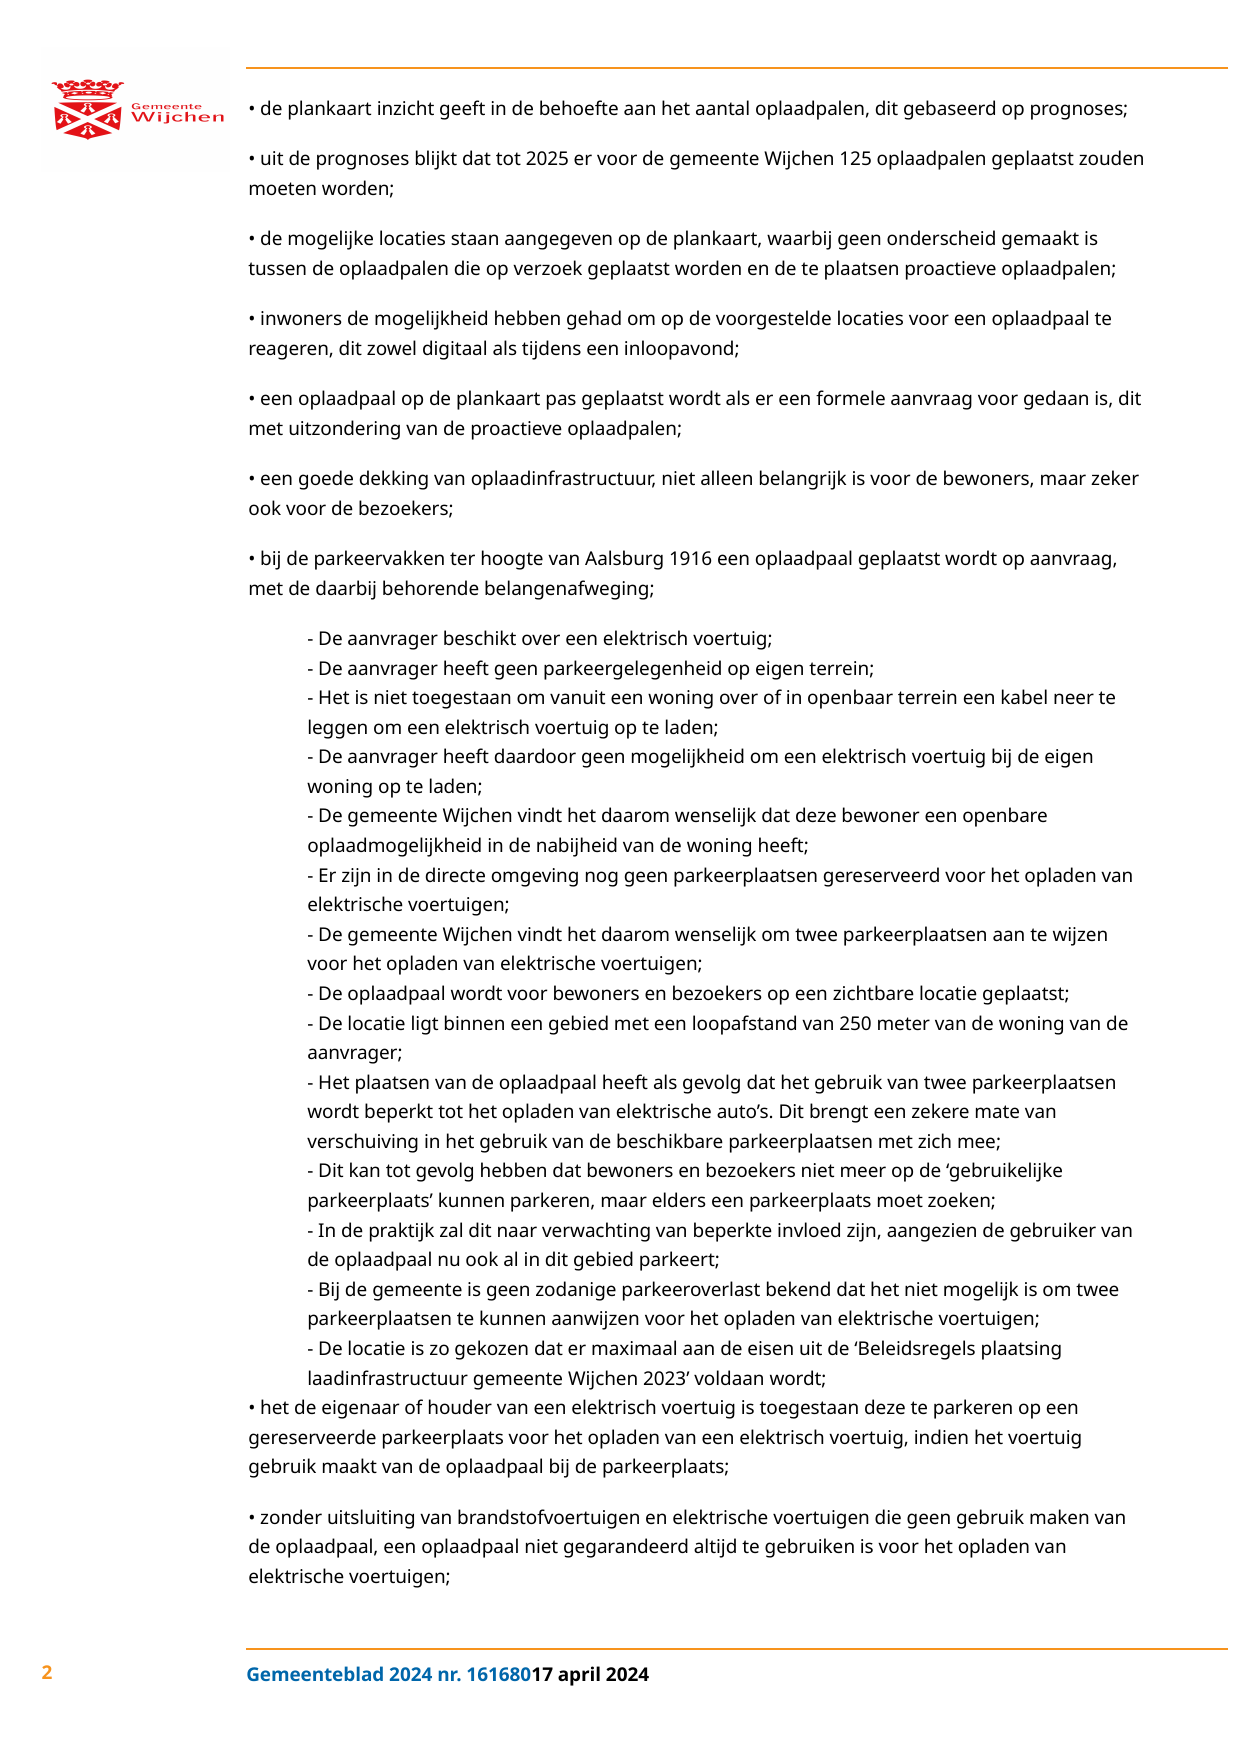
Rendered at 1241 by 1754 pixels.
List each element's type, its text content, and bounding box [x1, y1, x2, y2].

list - Het plaatsen van de oplaadpaal heeft als gevolg dat het gebruik van twee parkeerplaatsen wordt beperkt tot het opladen van elektrische auto’s. Dit brengt een zekere mate van verschuiving in het gebruik van de beschikbare parkeerplaatsen met zich mee; [248, 1069, 1152, 1154]
list - De locatie ligt binnen een gebied met een loopafstand van 250 meter van de woning van de aanvrager; [248, 1010, 1152, 1065]
text • inwoners de mogelijkheid hebben gehad om op de voorgestelde locaties voor een oplaadpaal te reageren, dit zowel digitaal als tijdens een inloopavond; [248, 305, 1152, 361]
list - Dit kan tot gevolg hebben dat bewoners en bezoekers niet meer op de ‘gebruikelijke parkeerplaats’ kunnen parkeren, maar elders een parkeerplaats moet zoeken; [248, 1158, 1152, 1213]
list - In de praktijk zal dit naar verwachting van beperkte invloed zijn, aangezien de gebruiker van de oplaadpaal nu ook al in dit gebied parkeert; [248, 1217, 1152, 1272]
text • zonder uitsluiting van brandstofvoertuigen en elektrische voertuigen die geen gebruik maken van de oplaadpaal, een oplaadpaal niet gegarandeerd altijd te gebruiken is voor het opladen van elektrische voertuigen; [248, 1504, 1152, 1589]
list - De gemeente Wijchen vindt het daarom wenselijk dat deze bewoner een openbare oplaadmogelijkheid in de nabijheid van de woning heeft; [248, 803, 1152, 858]
list - De aanvrager beschikt over een elektrisch voertuig; [248, 625, 1152, 651]
text • het de eigenaar of houder van een elektrisch voertuig is toegestaan deze te parkeren op een gereserveerde parkeerplaats voor het opladen van een elektrisch voertuig, indien het voertuig gebruik maakt van de oplaadpaal bij de parkeerplaats; [248, 1394, 1152, 1479]
picture [41, 47, 231, 172]
list - Het is niet toegestaan om vanuit een woning over of in openbaar terrein een kabel neer te leggen om een elektrisch voertuig op te laden; [248, 684, 1152, 740]
text • bij de parkeervakken ter hoogte van Aalsburg 1916 een oplaadpaal geplaatst wordt op aanvraag, met de daarbij behorende belangenafweging; [248, 545, 1152, 601]
list - De locatie is zo gekozen dat er maximaal aan de eisen uit de ‘Beleidsregels plaatsing laadinfrastructuur gemeente Wijchen 2023’ voldaan wordt; [248, 1335, 1152, 1391]
list - De aanvrager heeft daardoor geen mogelijkheid om een elektrisch voertuig bij de eigen woning op te laden; [248, 743, 1152, 799]
list - Er zijn in de directe omgeving nog geen parkeerplaatsen gereserveerd voor het opladen van elektrische voertuigen; [248, 862, 1152, 917]
text • de plankaart inzicht geeft in de behoefte aan het aantal oplaadpalen, dit gebaseerd op prognoses; [248, 95, 1152, 121]
text • de mogelijke locaties staan aangegeven op de plankaart, waarbij geen onderscheid gemaakt is tussen de oplaadpalen die op verzoek geplaatst worden en de te plaatsen proactieve oplaadpalen; [248, 225, 1152, 281]
text • uit de prognoses blijkt dat tot 2025 er voor de gemeente Wijchen 125 oplaadpalen geplaatst zouden moeten worden; [248, 145, 1152, 201]
list - De oplaadpaal wordt voor bewoners en bezoekers op een zichtbare locatie geplaatst; [248, 980, 1152, 1006]
list - Bij de gemeente is geen zodanige parkeeroverlast bekend dat het niet mogelijk is om twee parkeerplaatsen te kunnen aanwijzen voor het opladen van elektrische voertuigen; [248, 1276, 1152, 1331]
list - De gemeente Wijchen vindt het daarom wenselijk om twee parkeerplaatsen aan te wijzen voor het opladen van elektrische voertuigen; [248, 921, 1152, 976]
text • een goede dekking van oplaadinfrastructuur, niet alleen belangrijk is voor de bewoners, maar zeker ook voor de bezoekers; [248, 465, 1152, 521]
list - De aanvrager heeft geen parkeergelegenheid op eigen terrein; [248, 655, 1152, 681]
text • een oplaadpaal op de plankaart pas geplaatst wordt als er een formele aanvraag voor gedaan is, dit met uitzondering van de proactieve oplaadpalen; [248, 385, 1152, 441]
